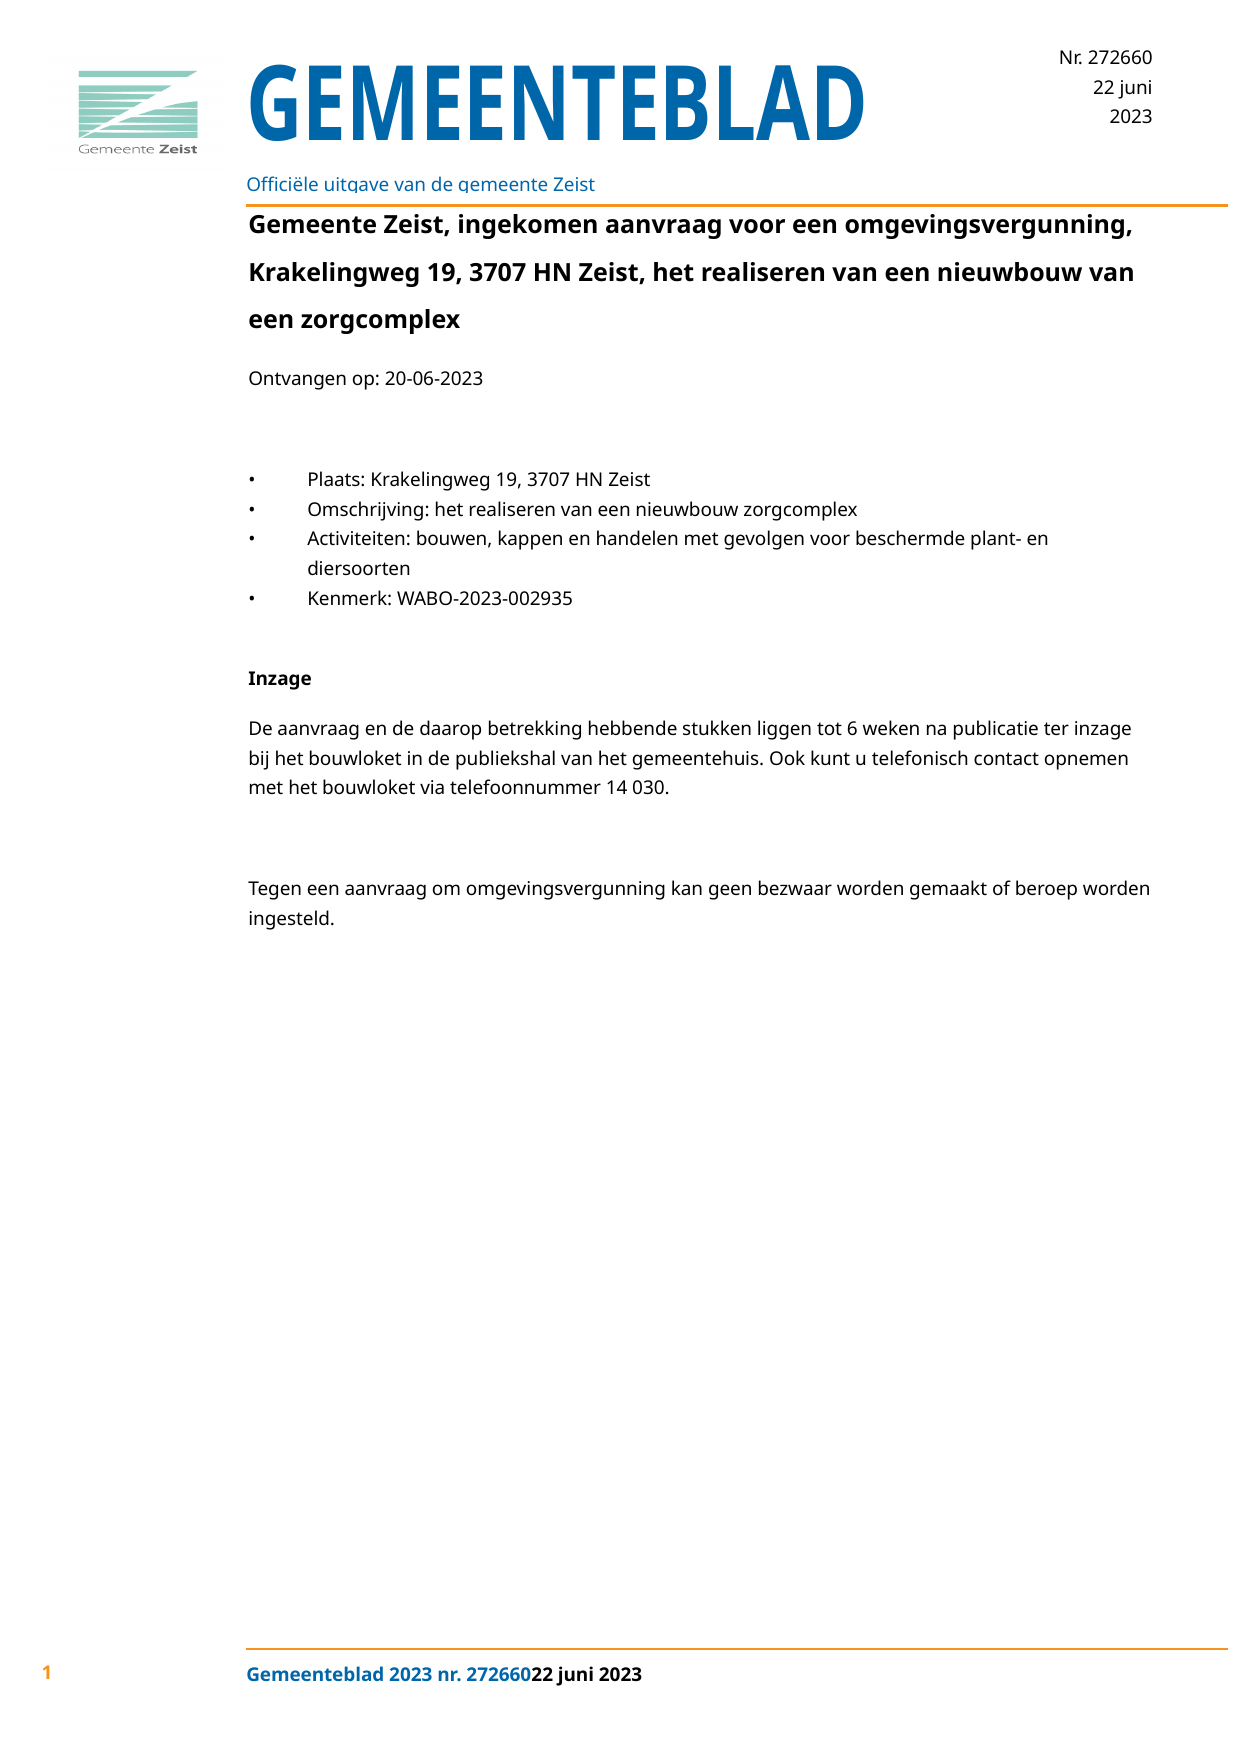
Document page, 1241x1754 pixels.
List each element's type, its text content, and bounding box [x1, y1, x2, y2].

text Tegen een aanvraag om omgevingsvergunning kan geen bezwaar worden gemaakt of beroep worden ingesteld. [248, 875, 1152, 930]
text Ontvangen op: 20-06-2023 [248, 366, 1152, 391]
list Kenmerk: WABO-2023-002935 [248, 585, 1152, 610]
text De aanvraag en de daarop betrekking hebbende stukken liggen tot 6 weken na publicatie ter inzage bij het bouwloket in de publiekshal van het gemeentehuis. Ook kunt u telefonisch contact opnemen met het bouwloket via telefoonnummer 14 030. [248, 715, 1152, 800]
list Activiteiten: bouwen, kappen en handelen met gevolgen voor beschermde plant- en diersoorten [248, 526, 1152, 581]
list Omschrijving: het realiseren van een nieuwbouw zorgcomplex [248, 496, 1152, 522]
text Gemeente Zeist, ingekomen aanvraag voor een omgevingsvergunning, Krakelingweg 19, 3707 HN Zeist, het realiseren van een nieuwbouw van een zorgcomplex [248, 207, 1152, 336]
picture [41, 47, 231, 172]
text Inzage [248, 665, 1152, 690]
list Plaats: Krakelingweg 19, 3707 HN Zeist [248, 466, 1152, 492]
